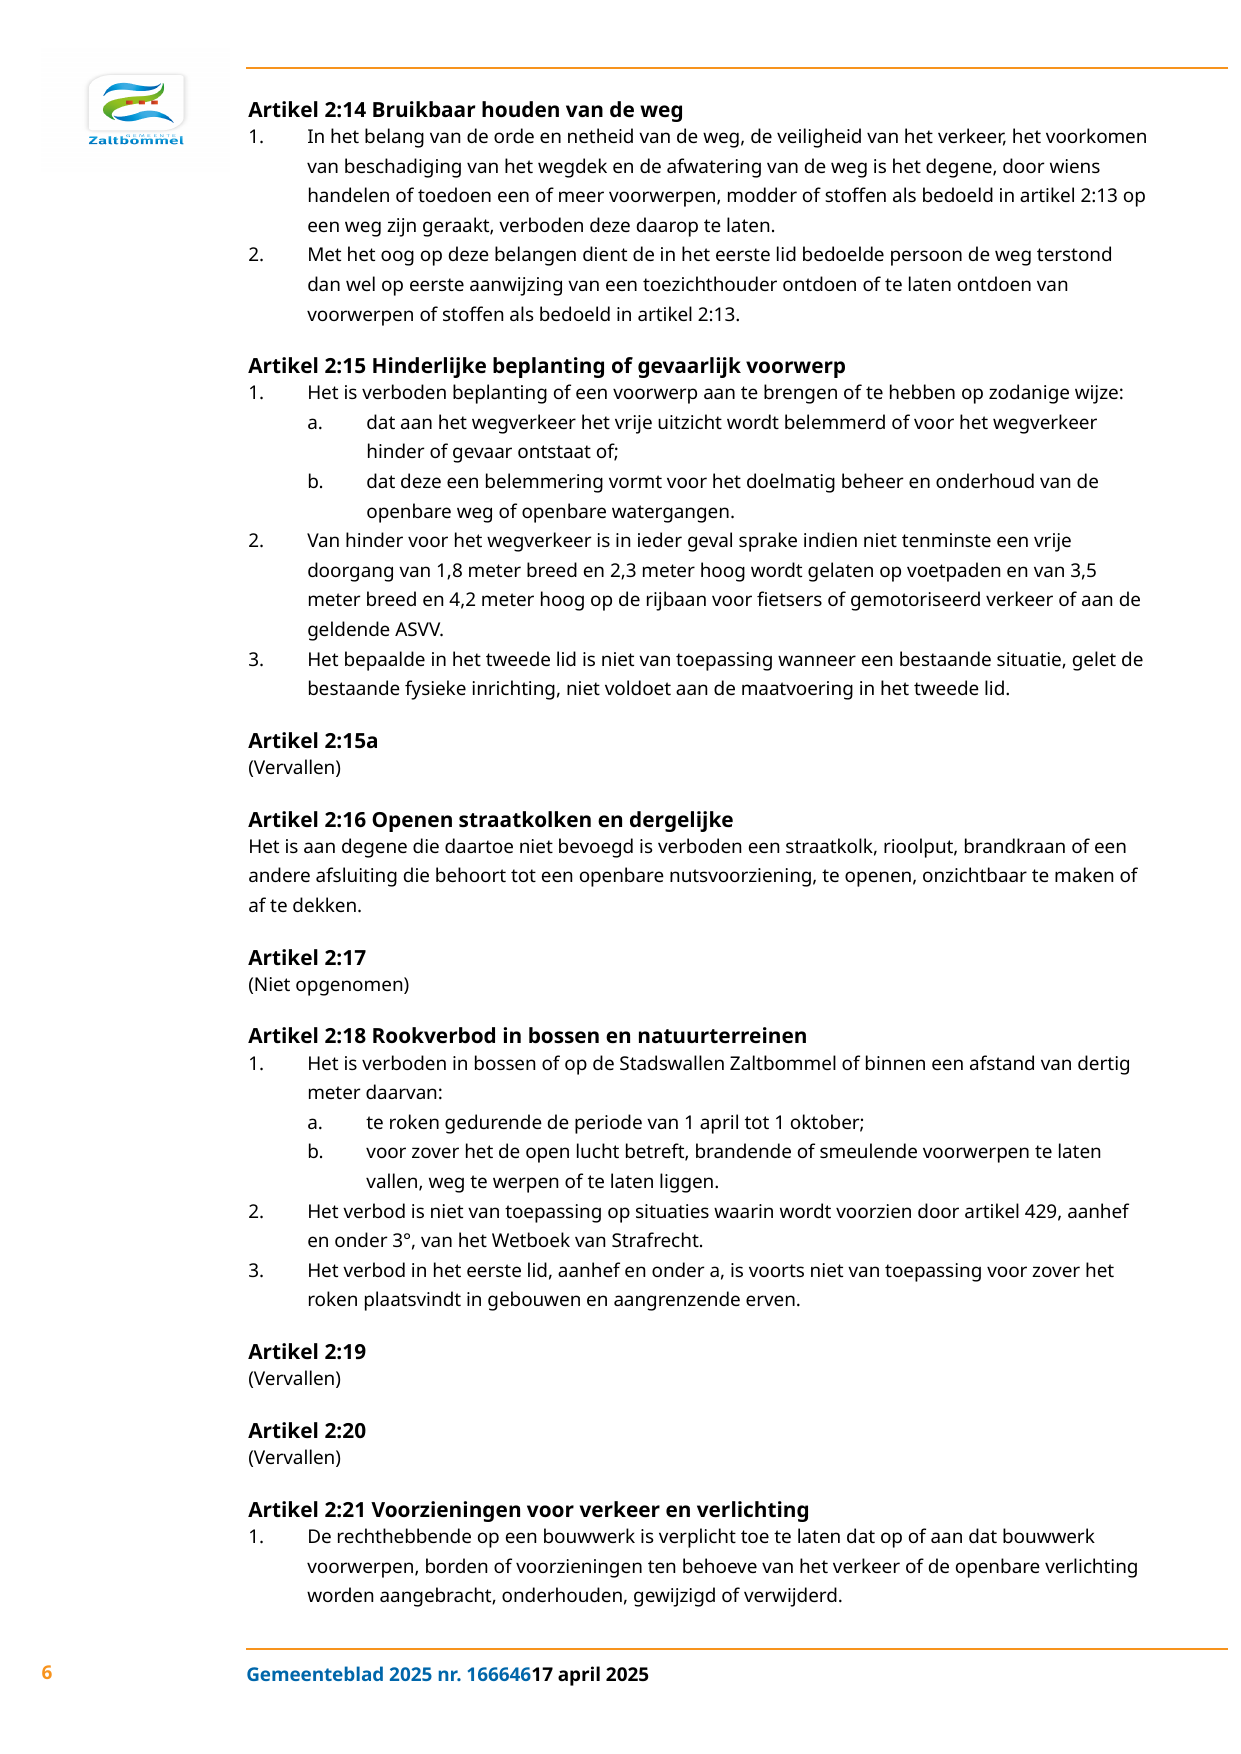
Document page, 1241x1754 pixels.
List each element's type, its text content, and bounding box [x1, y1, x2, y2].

picture [41, 47, 231, 172]
text Artikel 2:15a [248, 726, 1152, 754]
text (Vervallen) [248, 754, 1152, 780]
list Het verbod is niet van toepassing op situaties waarin wordt voorzien door artikel 429, aanhef en onder 3°, van het Wetboek van Strafrecht. [248, 1198, 1152, 1253]
list In het belang van de orde en netheid van de weg, de veiligheid van het verkeer, het voorkomen van beschadiging van het wegdek en de afwatering van de weg is het degene, door wiens handelen of toedoen een of meer voorwerpen, modder of stoffen als bedoeld in artikel 2:13 op een weg zijn geraakt, verboden deze daarop te laten. [248, 123, 1152, 238]
text Artikel 2:14 Bruikbaar houden van de weg [248, 95, 1152, 123]
list dat aan het wegverkeer het vrije uitzicht wordt belemmerd of voor het wegverkeer hinder of gevaar ontstaat of; [307, 409, 1152, 464]
list Het is verboden in bossen of op de Stadswallen Zaltbommel of binnen een afstand van dertig meter daarvan: [248, 1050, 1152, 1105]
text Artikel 2:16 Openen straatkolken en dergelijke [248, 805, 1152, 833]
list Met het oog op deze belangen dient de in het eerste lid bedoelde persoon de weg terstond dan wel op eerste aanwijzing van een toezichthouder ontdoen of te laten ontdoen van voorwerpen of stoffen als bedoeld in artikel 2:13. [248, 242, 1152, 326]
text Artikel 2:20 [248, 1416, 1152, 1444]
list Het is verboden beplanting of een voorwerp aan te brengen of te hebben op zodanige wijze: [248, 379, 1152, 405]
text Artikel 2:15 Hinderlijke beplanting of gevaarlijk voorwerp [248, 351, 1152, 379]
list Het verbod in het eerste lid, aanhef en onder a, is voorts niet van toepassing voor zover het roken plaatsvindt in gebouwen en aangrenzende erven. [248, 1257, 1152, 1312]
text Artikel 2:19 [248, 1337, 1152, 1366]
text Artikel 2:21 Voorzieningen voor verkeer en verlichting [248, 1495, 1152, 1523]
list te roken gedurende de periode van 1 april tot 1 oktober; [307, 1109, 1152, 1135]
list Het bepaalde in het tweede lid is niet van toepassing wanneer een bestaande situatie, gelet de bestaande fysieke inrichting, niet voldoet aan de maatvoering in het tweede lid. [248, 646, 1152, 701]
text (Vervallen) [248, 1444, 1152, 1470]
list Van hinder voor het wegverkeer is in ieder geval sprake indien niet tenminste een vrije doorgang van 1,8 meter breed en 2,3 meter hoog wordt gelaten op voetpaden en van 3,5 meter breed en 4,2 meter hoog op de rijbaan voor fietsers of gemotoriseerd verkeer of aan de geldende ASVV. [248, 527, 1152, 642]
text (Niet opgenomen) [248, 971, 1152, 997]
list dat deze een belemmering vormt voor het doelmatig beheer en onderhoud van de openbare weg of openbare watergangen. [307, 468, 1152, 524]
text Artikel 2:18 Rookverbod in bossen en natuurterreinen [248, 1022, 1152, 1050]
text Artikel 2:17 [248, 943, 1152, 971]
text (Vervallen) [248, 1366, 1152, 1391]
text Het is aan degene die daartoe niet bevoegd is verboden een straatkolk, rioolput, brandkraan of een andere afsluiting die behoort tot een openbare nutsvoorziening, te openen, onzichtbaar te maken of af te dekken. [248, 833, 1152, 918]
list De rechthebbende op een bouwwerk is verplicht toe te laten dat op of aan dat bouwwerk voorwerpen, borden of voorzieningen ten behoeve van het verkeer of de openbare verlichting worden aangebracht, onderhouden, gewijzigd of verwijderd. [248, 1523, 1152, 1608]
list voor zover het de open lucht betreft, brandende of smeulende voorwerpen te laten vallen, weg te werpen of te laten liggen. [307, 1139, 1152, 1194]
